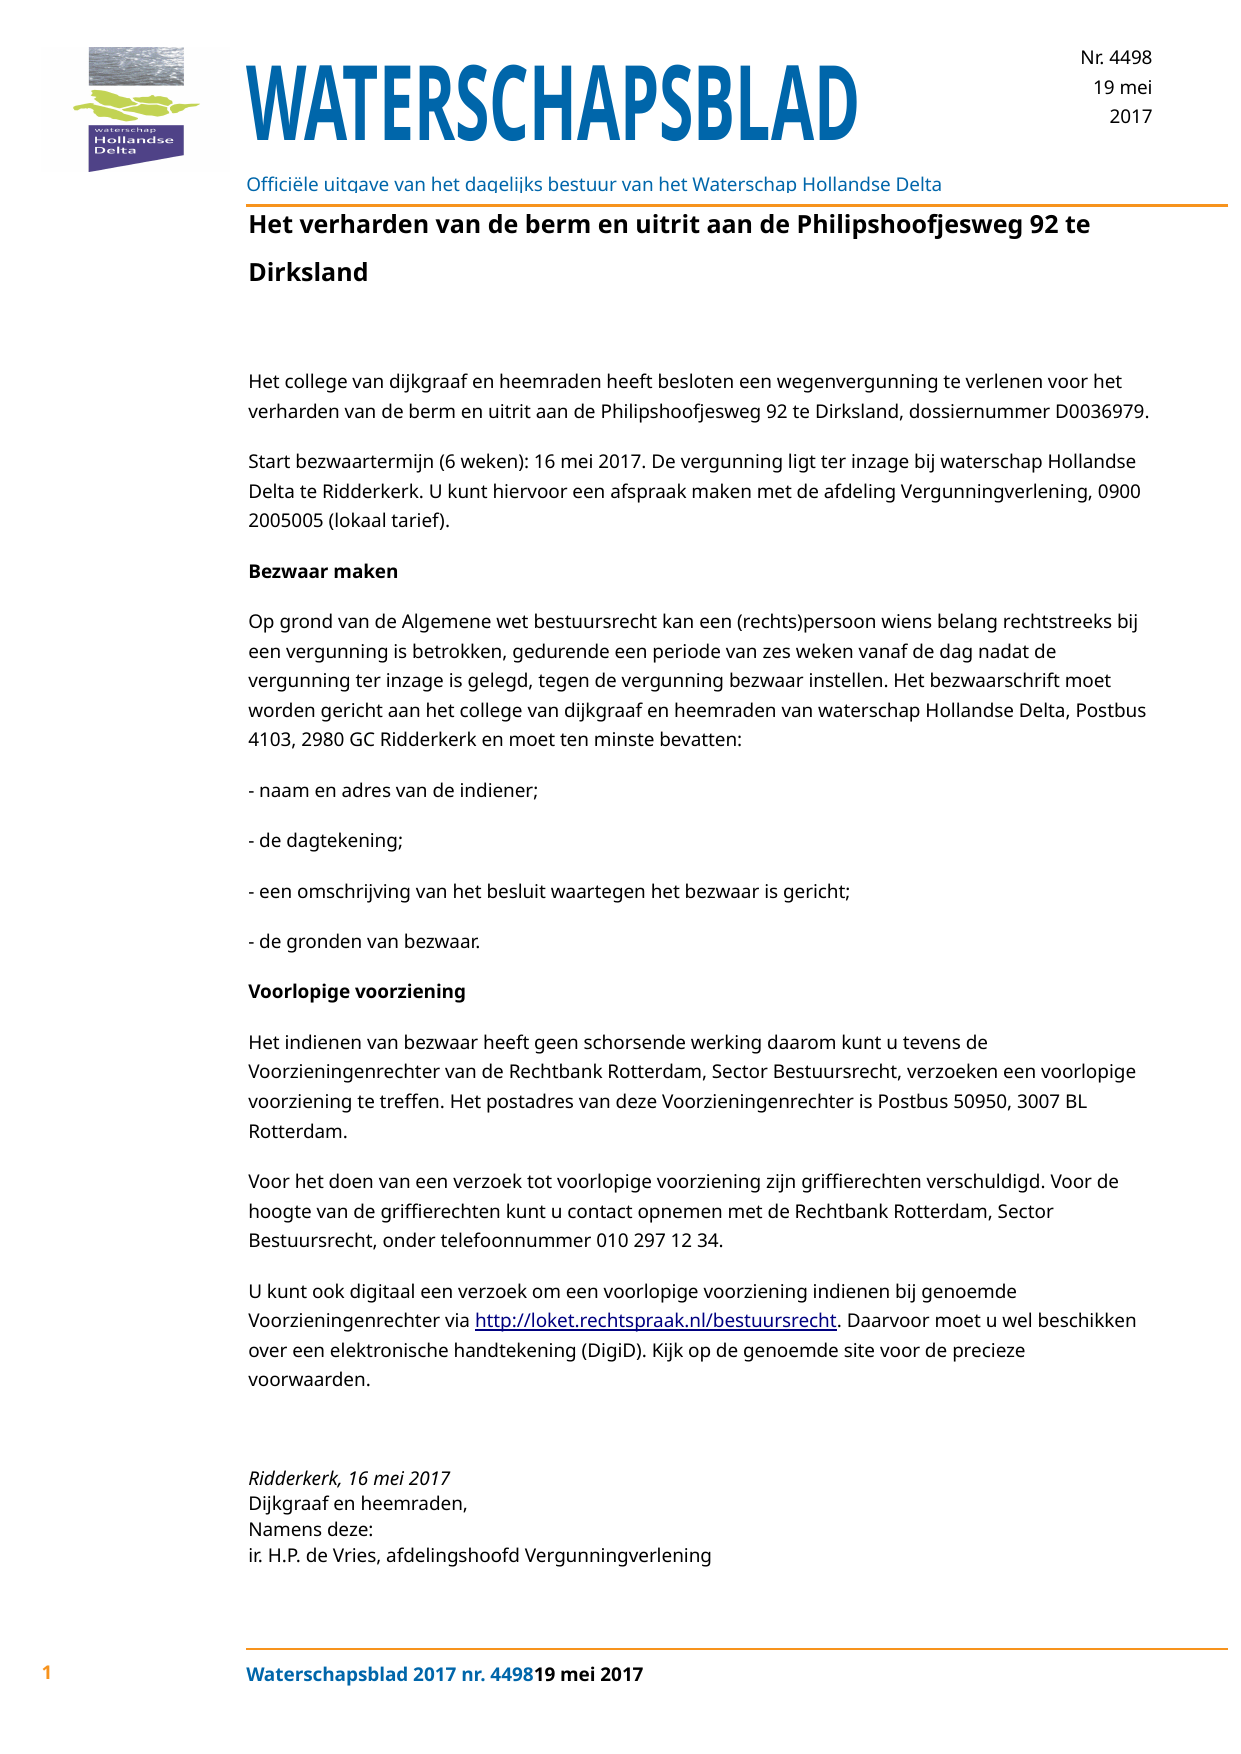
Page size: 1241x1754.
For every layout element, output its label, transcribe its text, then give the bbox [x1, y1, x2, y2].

text ir. H.P. de Vries, afdelingshoofd Vergunningverlening [248, 1542, 1152, 1568]
text - een omschrijving van het besluit waartegen het bezwaar is gericht; [248, 878, 1152, 904]
text Namens deze: [248, 1516, 1152, 1542]
text Het college van dijkgraaf en heemraden heeft besloten een wegenvergunning te verlenen voor het verharden van de berm en uitrit aan de Philipshoofjesweg 92 te Dirksland, dossiernummer D0036979. [248, 368, 1152, 424]
text - de gronden van bezwaar. [248, 928, 1152, 954]
text Start bezwaartermijn (6 weken): 16 mei 2017. De vergunning ligt ter inzage bij waterschap Hollandse Delta te Ridderkerk. U kunt hiervoor een afspraak maken met de afdeling Vergunningverlening, 0900 2005005 (lokaal tarief). [248, 448, 1152, 533]
text Het indienen van bezwaar heeft geen schorsende werking daarom kunt u tevens de Voorzieningenrechter van de Rechtbank Rotterdam, Sector Bestuursrecht, verzoeken een voorlopige voorziening te treffen. Het postadres van deze Voorzieningenrechter is Postbus 50950, 3007 BL Rotterdam. [248, 1029, 1152, 1144]
text - de dagtekening; [248, 827, 1152, 853]
text Ridderkerk, 16 mei 2017 [248, 1465, 1152, 1491]
text - naam en adres van de indiener; [248, 777, 1152, 803]
text Dijkgraaf en heemraden, [248, 1491, 1152, 1516]
text Voorlopige voorziening [248, 979, 1152, 1004]
text Het verharden van de berm en uitrit aan de Philipshoofjesweg 92 te Dirksland [248, 207, 1152, 288]
text U kunt ook digitaal een verzoek om een voorlopige voorziening indienen bij genoemde Voorzieningenrechter via http://loket.rechtspraak.nl/bestuursrecht. Daarvoor moet u wel beschikken over een elektronische handtekening (DigiD). Kijk op de genoemde site voor de precieze voorwaarden. [248, 1278, 1152, 1392]
picture [41, 47, 231, 172]
text Op grond van de Algemene wet bestuursrecht kan een (rechts)persoon wiens belang rechtstreeks bij een vergunning is betrokken, gedurende een periode van zes weken vanaf de dag nadat de vergunning ter inzage is gelegd, tegen de vergunning bezwaar instellen. Het bezwaarschrift moet worden gericht aan het college van dijkgraaf en heemraden van waterschap Hollandse Delta, Postbus 4103, 2980 GC Ridderkerk en moet ten minste bevatten: [248, 608, 1152, 752]
text Bezwaar maken [248, 558, 1152, 584]
text Voor het doen van een verzoek tot voorlopige voorziening zijn griffierechten verschuldigd. Voor de hoogte van de griffierechten kunt u contact opnemen met de Rechtbank Rotterdam, Sector Bestuursrecht, onder telefoonnummer 010 297 12 34. [248, 1168, 1152, 1253]
